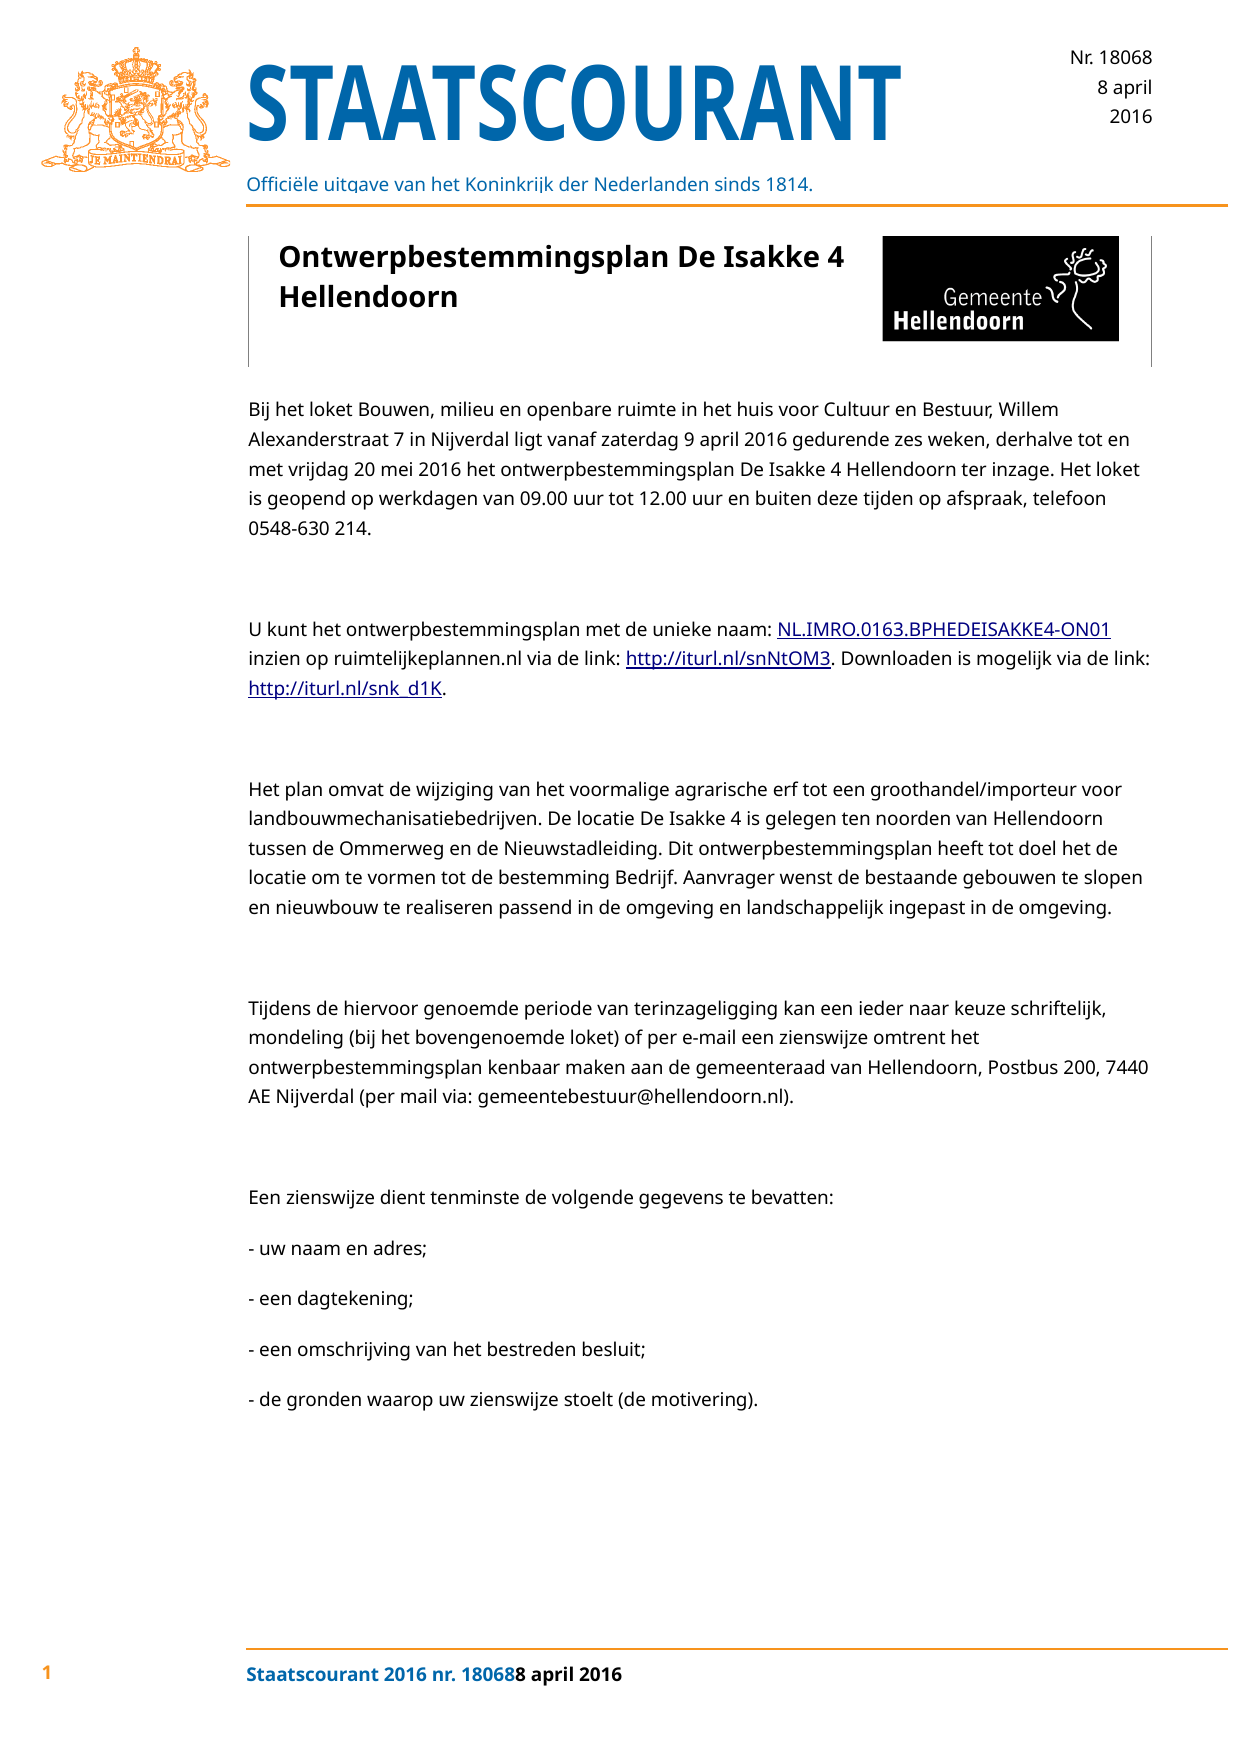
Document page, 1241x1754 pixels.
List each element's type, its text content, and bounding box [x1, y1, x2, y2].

text - uw naam en adres; [248, 1235, 1152, 1261]
text U kunt het ontwerpbestemmingsplan met de unieke naam: NL.IMRO.0163.BPHEDEISAKKE4-ON01 inzien op ruimtelijkeplannen.nl via de link: http://iturl.nl/snNtOM3. Downloaden is mogelijk via de link: http://iturl.nl/snk_d1K. [248, 616, 1152, 701]
text - een dagtekening; [248, 1285, 1152, 1311]
picture [41, 47, 231, 172]
table_header Ontwerpbestemmingsplan De Isakke 4 Hellendoorn [249, 236, 850, 367]
text Een zienswijze dient tenminste de volgende gegevens te bevatten: [248, 1184, 1152, 1210]
picture [882, 236, 1119, 342]
text Bij het loket Bouwen, milieu en openbare ruimte in het huis voor Cultuur en Bestuur, Willem Alexanderstraat 7 in Nijverdal ligt vanaf zaterdag 9 april 2016 gedurende zes weken, derhalve tot en met vrijdag 20 mei 2016 het ontwerpbestemmingsplan De Isakke 4 Hellendoorn ter inzage. Het loket is geopend op werkdagen van 09.00 uur tot 12.00 uur en buiten deze tijden op afspraak, telefoon 0548-630 214. [248, 397, 1152, 541]
table_header [850, 236, 1151, 367]
text - een omschrijving van het bestreden besluit; [248, 1336, 1152, 1361]
text Tijdens de hiervoor genoemde periode van terinzageligging kan een ieder naar keuze schriftelijk, mondeling (bij het bovengenoemde loket) of per e-mail een zienswijze omtrent het ontwerpbestemmingsplan kenbaar maken aan de gemeenteraad van Hellendoorn, Postbus 200, 7440 AE Nijverdal (per mail via: gemeentebestuur@hellendoorn.nl). [248, 995, 1152, 1109]
text - de gronden waarop uw zienswijze stoelt (de motivering). [248, 1386, 1152, 1412]
text Het plan omvat de wijziging van het voormalige agrarische erf tot een groothandel/importeur voor landbouwmechanisatiebedrijven. De locatie De Isakke 4 is gelegen ten noorden van Hellendoorn tussen de Ommerweg en de Nieuwstadleiding. Dit ontwerpbestemmingsplan heeft tot doel het de locatie om te vormen tot de bestemming Bedrijf. Aanvrager wenst de bestaande gebouwen te slopen en nieuwbouw te realiseren passend in de omgeving en landschappelijk ingepast in de omgeving. [248, 776, 1152, 920]
